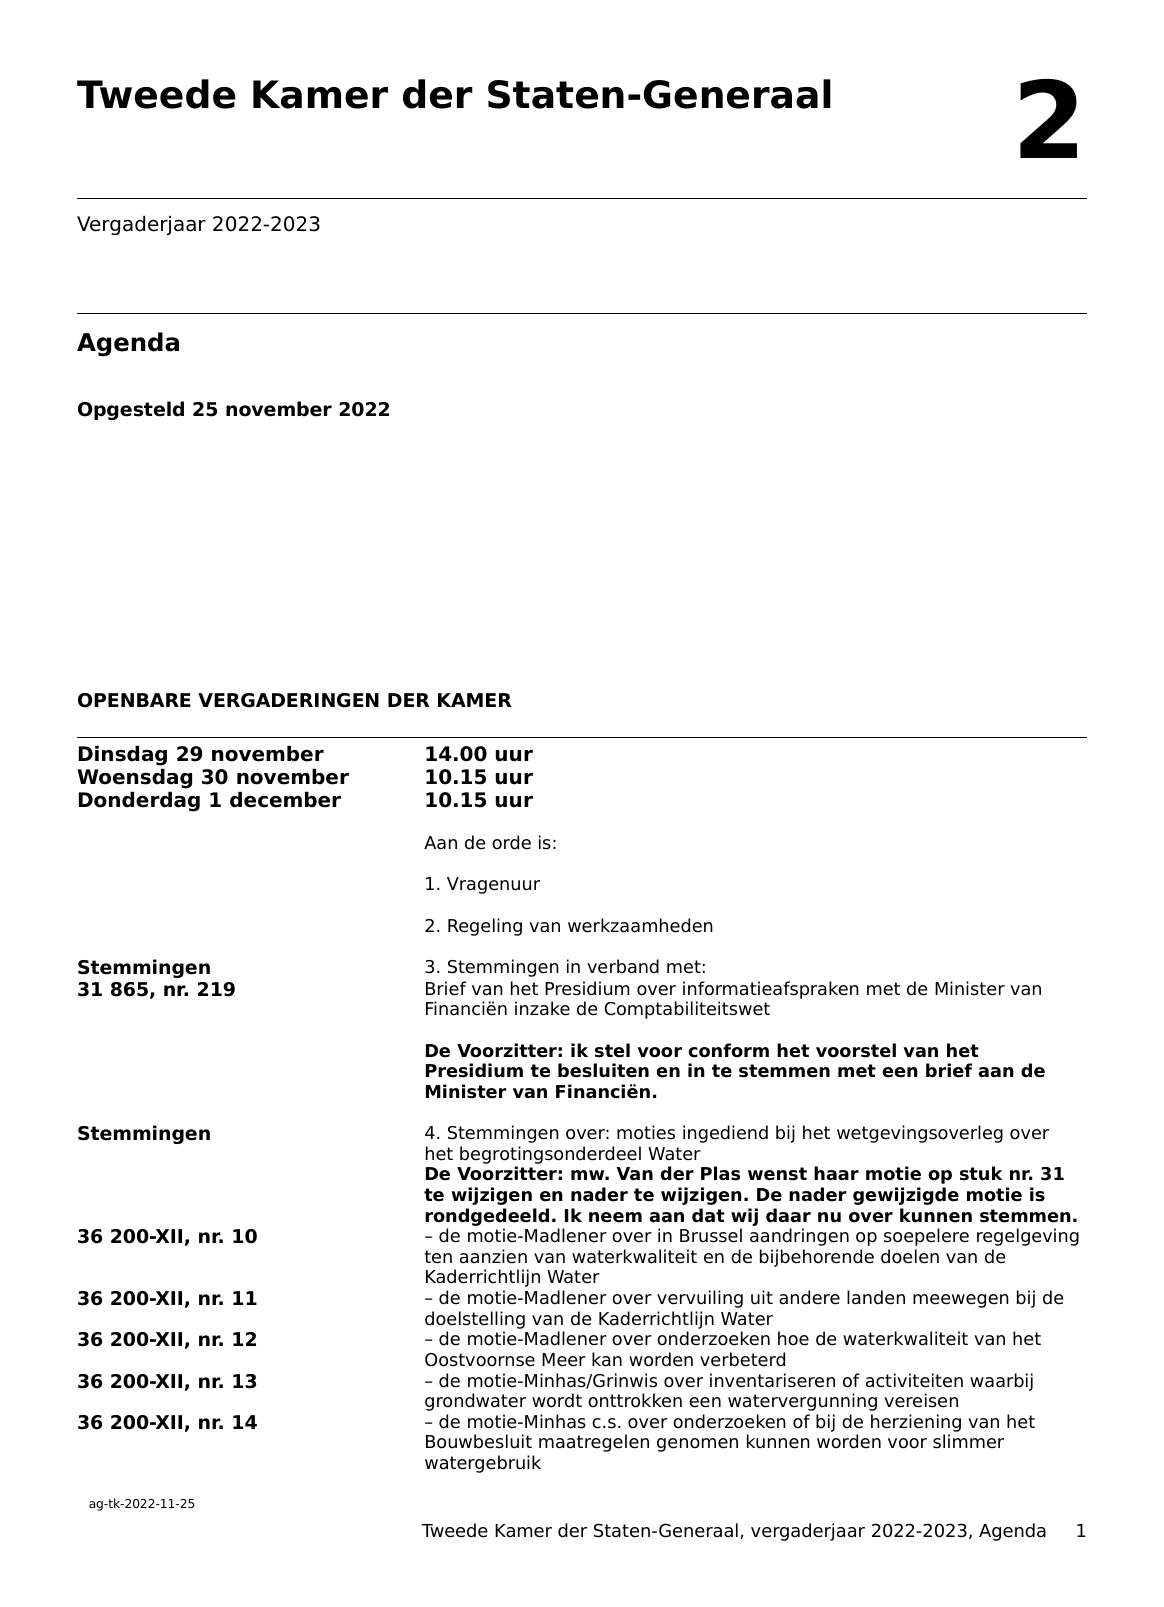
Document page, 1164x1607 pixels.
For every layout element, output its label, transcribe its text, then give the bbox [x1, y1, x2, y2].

table_cell 10.15 uur [418, 766, 1087, 789]
table_cell [77, 854, 401, 874]
table_cell [401, 1288, 418, 1329]
table_cell [401, 1412, 418, 1474]
table_cell [77, 1041, 401, 1102]
table_cell 36 200-XII, nr. 11 [77, 1288, 401, 1329]
table_cell [422, 314, 1087, 357]
table_cell [77, 813, 401, 833]
table_cell 36 200-XII, nr. 12 [77, 1329, 401, 1371]
table_cell [401, 789, 418, 812]
table_cell [418, 895, 1087, 916]
table_cell Stemmingen [77, 957, 401, 979]
table_cell Brief van het Presidium over informatieafspraken met de Minister van Financiën inzake de Comptabiliteitswet [418, 979, 1087, 1020]
table_cell [418, 1103, 1087, 1123]
table_cell [77, 1020, 401, 1041]
table_cell 31 865, nr. 219 [77, 979, 401, 1020]
table_cell [401, 916, 418, 936]
table_cell Stemmingen [77, 1123, 401, 1164]
table_cell [77, 895, 401, 916]
table_cell [401, 895, 418, 916]
table_cell [401, 1371, 418, 1412]
table_cell Donderdag 1 december [77, 789, 401, 812]
table_cell [401, 957, 418, 979]
table_cell [401, 1020, 418, 1041]
table_cell [77, 936, 401, 957]
table_cell – de motie-Madlener over onderzoeken hoe de waterkwaliteit van het Oostvoornse Meer kan worden verbeterd [418, 1329, 1087, 1371]
table_cell [401, 854, 418, 874]
table_cell [418, 854, 1087, 874]
table_cell 36 200-XII, nr. 14 [77, 1412, 401, 1474]
table_cell De Voorzitter: mw. Van der Plas wenst haar motie op stuk nr. 31 te wijzigen en nader te wijzigen. De nader gewijzigde motie is rondgedeeld. Ik neem aan dat wij daar nu over kunnen stemmen. [418, 1164, 1087, 1226]
table_cell 10.15 uur [418, 789, 1087, 812]
table_cell Woensdag 30 november [77, 766, 401, 789]
table_cell [77, 833, 401, 854]
table_cell [401, 1041, 418, 1102]
table_cell [401, 1123, 418, 1164]
table_cell [77, 1103, 401, 1123]
table_cell [401, 936, 418, 957]
text ag-tk-2022-11-25 [88, 1497, 323, 1511]
table_cell [401, 766, 418, 789]
table_cell [401, 1329, 418, 1371]
table_header [401, 738, 418, 766]
table_cell De Voorzitter: ik stel voor conform het voorstel van het Presidium te besluiten en in te stemmen met een brief aan de Minister van Financiën. [418, 1041, 1087, 1102]
table_cell [401, 1226, 418, 1288]
table_cell 36 200-XII, nr. 13 [77, 1371, 401, 1412]
text Opgesteld 25 november 2022 [77, 399, 1087, 421]
table_cell 2. Regeling van werkzaamheden [418, 916, 1087, 936]
table_cell [418, 936, 1087, 957]
table_cell 3. Stemmingen in verband met: [418, 957, 1087, 979]
table_header 2 [886, 59, 1087, 198]
table_cell [418, 1020, 1087, 1041]
table_cell [77, 874, 401, 895]
table_cell 1. Vragenuur [418, 874, 1087, 895]
table_cell 36 200-XII, nr. 10 [77, 1226, 401, 1288]
table_cell [401, 1164, 418, 1226]
table_cell Agenda [77, 314, 422, 357]
table_cell [401, 813, 418, 833]
table_cell – de motie-Minhas/Grinwis over inventariseren of activiteiten waarbij grondwater wordt onttrokken een watervergunning vereisen [418, 1371, 1087, 1412]
table_header Dinsdag 29 november [77, 738, 401, 766]
table_cell [401, 1103, 418, 1123]
table_header 14.00 uur [418, 738, 1087, 766]
subtitle OPENBARE VERGADERINGEN DER KAMER [77, 690, 1087, 712]
table_cell [401, 874, 418, 895]
table_header Tweede Kamer der Staten-Generaal [77, 59, 886, 198]
table_cell 4. Stemmingen over: moties ingediend bij het wetgevingsoverleg over het begrotingsonderdeel Water [418, 1123, 1087, 1164]
table_cell [418, 813, 1087, 833]
table_cell [401, 833, 418, 854]
table_cell [77, 1164, 401, 1226]
table_cell – de motie-Madlener over vervuiling uit andere landen meewegen bij de doelstelling van de Kaderrichtlijn Water [418, 1288, 1087, 1329]
table_cell – de motie-Minhas c.s. over onderzoeken of bij de herziening van het Bouwbesluit maatregelen genomen kunnen worden voor slimmer watergebruik [418, 1412, 1087, 1474]
table_cell Vergaderjaar 2022-2023 [77, 199, 1087, 313]
table_cell [77, 916, 401, 936]
table_cell [401, 979, 418, 1020]
table_cell – de motie-Madlener over in Brussel aandringen op soepelere regelgeving ten aanzien van waterkwaliteit en de bijbehorende doelen van de Kaderrichtlijn Water [418, 1226, 1087, 1288]
table_cell Aan de orde is: [418, 833, 1087, 854]
